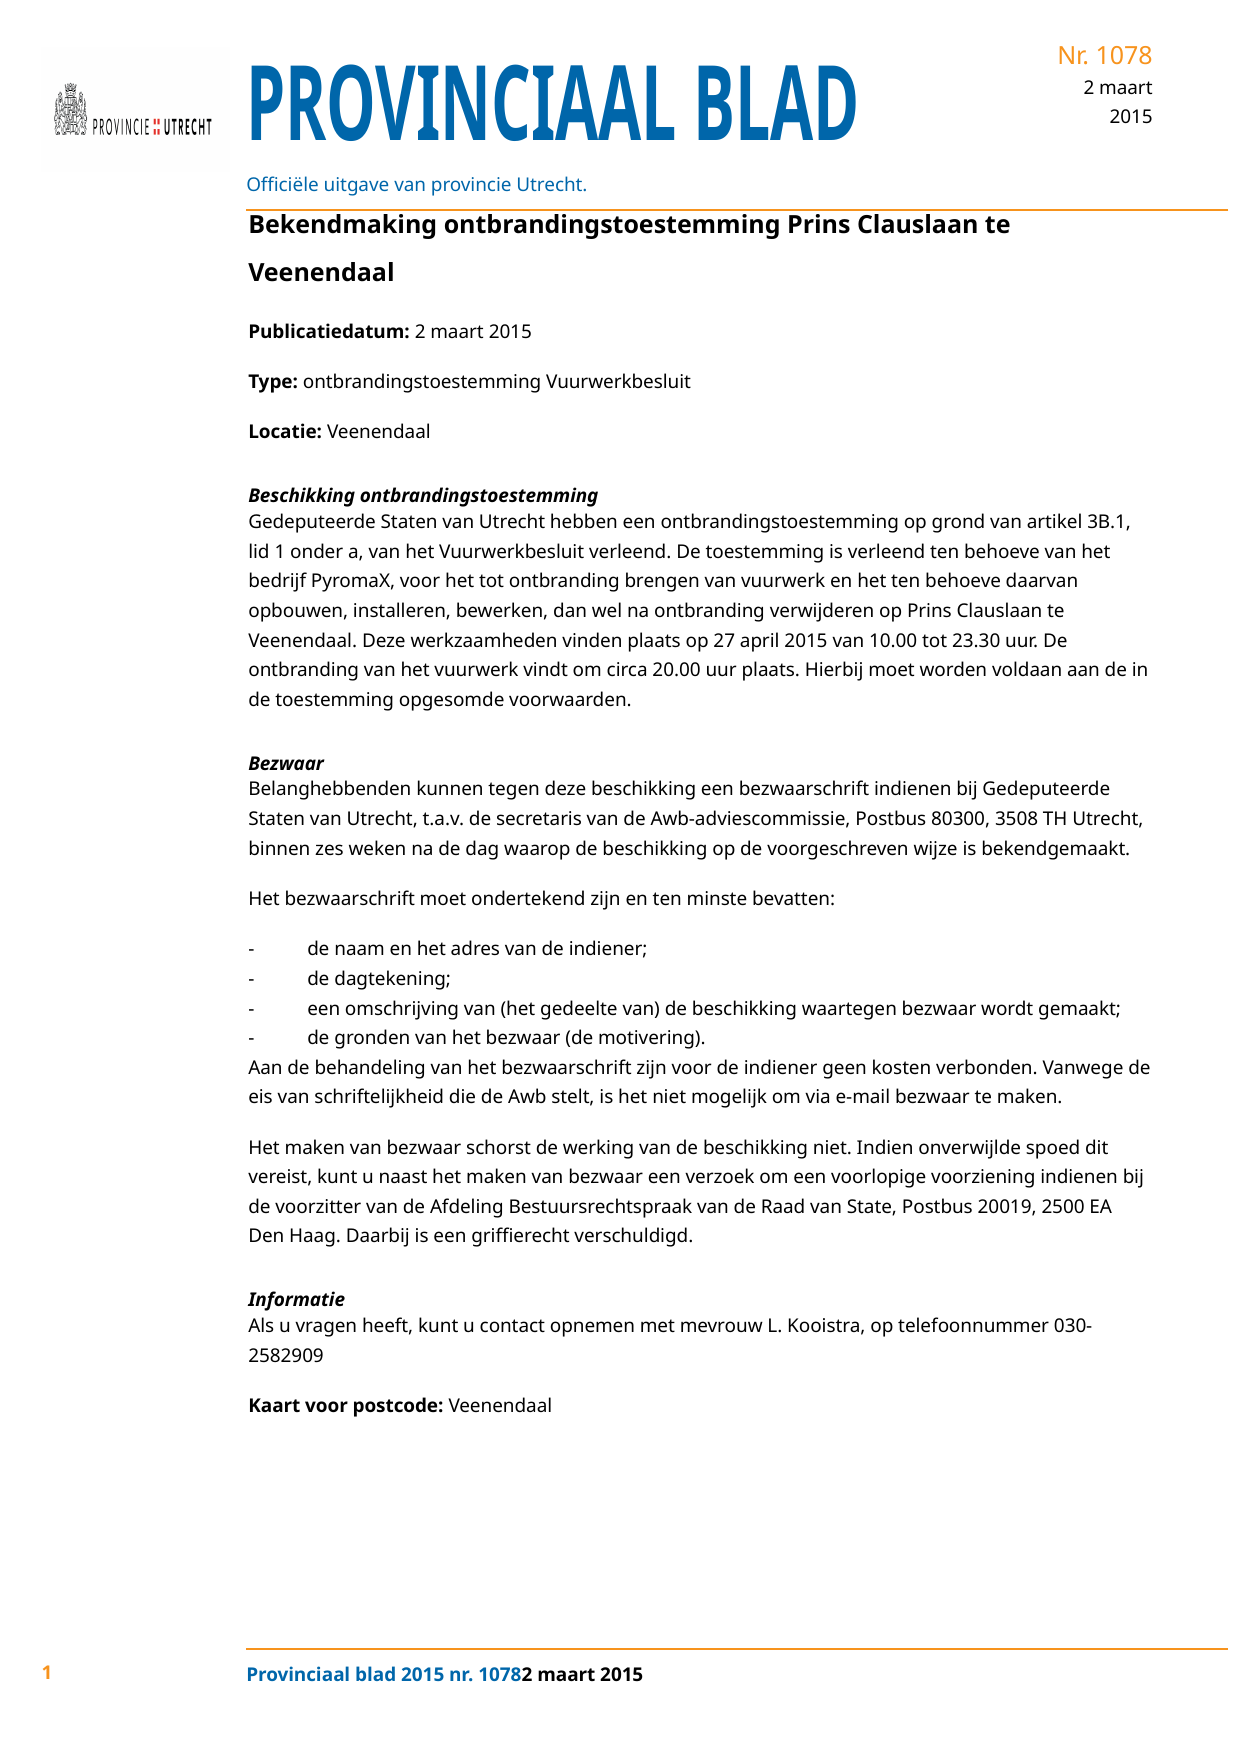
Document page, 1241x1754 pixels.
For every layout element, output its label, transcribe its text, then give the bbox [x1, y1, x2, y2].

list een omschrijving van (het gedeelte van) de beschikking waartegen bezwaar wordt gemaakt; [248, 995, 1152, 1021]
list de gronden van het bezwaar (de motivering). [248, 1024, 1152, 1050]
picture [41, 47, 231, 172]
text Het bezwaarschrift moet ondertekend zijn en ten minste bevatten: [248, 885, 1152, 911]
text Beschikking ontbrandingstoestemming [248, 483, 1152, 508]
text Als u vragen heeft, kunt u contact opnemen met mevrouw L. Kooistra, op telefoonnummer 030-2582909 [248, 1312, 1152, 1368]
list de dagtekening; [248, 965, 1152, 991]
text Kaart voor postcode: Veenendaal [248, 1392, 1152, 1418]
list de naam en het adres van de indiener; [248, 936, 1152, 961]
text Type: ontbrandingstoestemming Vuurwerkbesluit [248, 368, 1152, 394]
text Aan de behandeling van het bezwaarschrift zijn voor de indiener geen kosten verbonden. Vanwege de eis van schriftelijkheid die de Awb stelt, is het niet mogelijk om via e-mail bezwaar te maken. [248, 1054, 1152, 1109]
text Informatie [248, 1287, 1152, 1312]
text Locatie: Veenendaal [248, 419, 1152, 444]
text Publicatiedatum: 2 maart 2015 [248, 318, 1152, 344]
text Bezwaar [248, 750, 1152, 776]
text Gedeputeerde Staten van Utrecht hebben een ontbrandingstoestemming op grond van artikel 3B.1, lid 1 onder a, van het Vuurwerkbesluit verleend. De toestemming is verleend ten behoeve van het bedrijf PyromaX, voor het tot ontbranding brengen van vuurwerk en het ten behoeve daarvan opbouwen, installeren, bewerken, dan wel na ontbranding verwijderen op Prins Clauslaan te Veenendaal. Deze werkzaamheden vinden plaats op 27 april 2015 van 10.00 tot 23.30 uur. De ontbranding van het vuurwerk vindt om circa 20.00 uur plaats. Hierbij moet worden voldaan aan de in de toestemming opgesomde voorwaarden. [248, 508, 1152, 712]
text Bekendmaking ontbrandingstoestemming Prins Clauslaan te Veenendaal [248, 211, 1152, 288]
text Het maken van bezwaar schorst de werking van de beschikking niet. Indien onverwijlde spoed dit vereist, kunt u naast het maken van bezwaar een verzoek om een voorlopige voorziening indienen bij de voorzitter van de Afdeling Bestuursrechtspraak van de Raad van State, Postbus 20019, 2500 EA Den Haag. Daarbij is een griffierecht verschuldigd. [248, 1134, 1152, 1248]
text Belanghebbenden kunnen tegen deze beschikking een bezwaarschrift indienen bij Gedeputeerde Staten van Utrecht, t.a.v. de secretaris van de Awb-adviescommissie, Postbus 80300, 3508 TH Utrecht, binnen zes weken na de dag waarop de beschikking op de voorgeschreven wijze is bekendgemaakt. [248, 776, 1152, 861]
